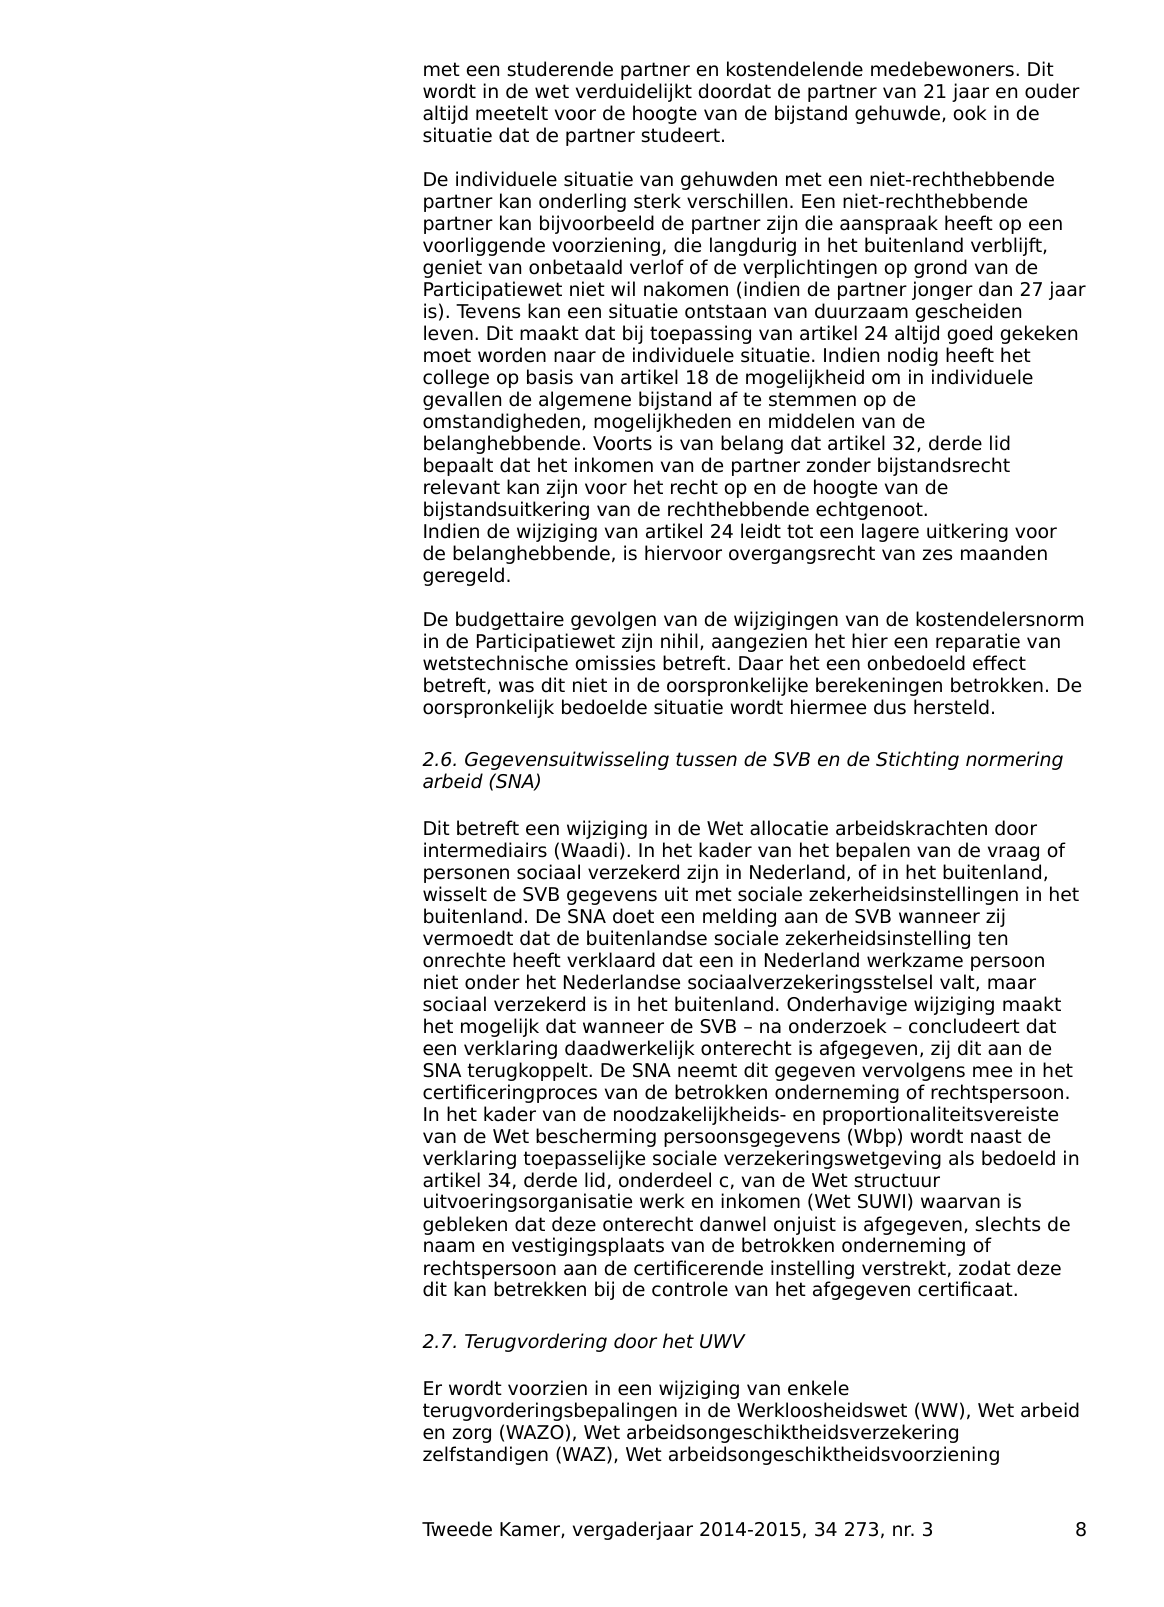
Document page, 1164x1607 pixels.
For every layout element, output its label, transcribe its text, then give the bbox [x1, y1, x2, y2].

text De budgettaire gevolgen van de wijzigingen van de kostendelersnorm in de Participatiewet zijn nihil, aangezien het hier een reparatie van wetstechnische omissies betreft. Daar het een onbedoeld effect betreft, was dit niet in de oorspronkelijke berekeningen betrokken. De oorspronkelijk bedoelde situatie wordt hiermee dus hersteld. [422, 609, 1087, 719]
subtitle 2.6. Gegevensuitwisseling tussen de SVB en de Stichting normering arbeid (SNA) [422, 749, 1087, 793]
text Indien de wijziging van artikel 24 leidt tot een lagere uitkering voor de belanghebbende, is hiervoor overgangsrecht van zes maanden geregeld. [422, 521, 1087, 587]
subtitle 2.7. Terugvordering door het UWV [422, 1331, 1087, 1353]
text met een studerende partner en kostendelende medebewoners. Dit wordt in de wet verduidelijkt doordat de partner van 21 jaar en ouder altijd meetelt voor de hoogte van de bijstand gehuwde, ook in de situatie dat de partner studeert. [422, 59, 1087, 147]
text Er wordt voorzien in een wijziging van enkele terugvorderingsbepalingen in de Werkloosheidswet (WW), Wet arbeid en zorg (WAZO), Wet arbeidsongeschiktheidsverzekering zelfstandigen (WAZ), Wet arbeidsongeschiktheidsvoorziening [422, 1378, 1087, 1466]
text Dit betreft een wijziging in de Wet allocatie arbeidskrachten door intermediairs (Waadi). In het kader van het bepalen van de vraag of personen sociaal verzekerd zijn in Nederland, of in het buitenland, wisselt de SVB gegevens uit met sociale zekerheidsinstellingen in het buitenland. De SNA doet een melding aan de SVB wanneer zij vermoedt dat de buitenlandse sociale zekerheidsinstelling ten onrechte heeft verklaard dat een in Nederland werkzame persoon niet onder het Nederlandse sociaalverzekeringsstelsel valt, maar sociaal verzekerd is in het buitenland. Onderhavige wijziging maakt het mogelijk dat wanneer de SVB – na onderzoek – concludeert dat een verklaring daadwerkelijk onterecht is afgegeven, zij dit aan de SNA terugkoppelt. De SNA neemt dit gegeven vervolgens mee in het certificeringproces van de betrokken onderneming of rechtspersoon. In het kader van de noodzakelijkheids- en proportionaliteitsvereiste van de Wet bescherming persoonsgegevens (Wbp) wordt naast de verklaring toepasselijke sociale verzekeringswetgeving als bedoeld in artikel 34, derde lid, onderdeel c, van de Wet structuur uitvoeringsorganisatie werk en inkomen (Wet SUWI) waarvan is gebleken dat deze onterecht danwel onjuist is afgegeven, slechts de naam en vestigingsplaats van de betrokken onderneming of rechtspersoon aan de certificerende instelling verstrekt, zodat deze dit kan betrekken bij de controle van het afgegeven certificaat. [422, 818, 1087, 1301]
text De individuele situatie van gehuwden met een niet-rechthebbende partner kan onderling sterk verschillen. Een niet-rechthebbende partner kan bijvoorbeeld de partner zijn die aanspraak heeft op een voorliggende voorziening, die langdurig in het buitenland verblijft, geniet van onbetaald verlof of de verplichtingen op grond van de Participatiewet niet wil nakomen (indien de partner jonger dan 27 jaar is). Tevens kan een situatie ontstaan van duurzaam gescheiden leven. Dit maakt dat bij toepassing van artikel 24 altijd goed gekeken moet worden naar de individuele situatie. Indien nodig heeft het college op basis van artikel 18 de mogelijkheid om in individuele gevallen de algemene bijstand af te stemmen op de omstandigheden, mogelijkheden en middelen van de belanghebbende. Voorts is van belang dat artikel 32, derde lid bepaalt dat het inkomen van de partner zonder bijstandsrecht relevant kan zijn voor het recht op en de hoogte van de bijstandsuitkering van de rechthebbende echtgenoot. [422, 169, 1087, 521]
